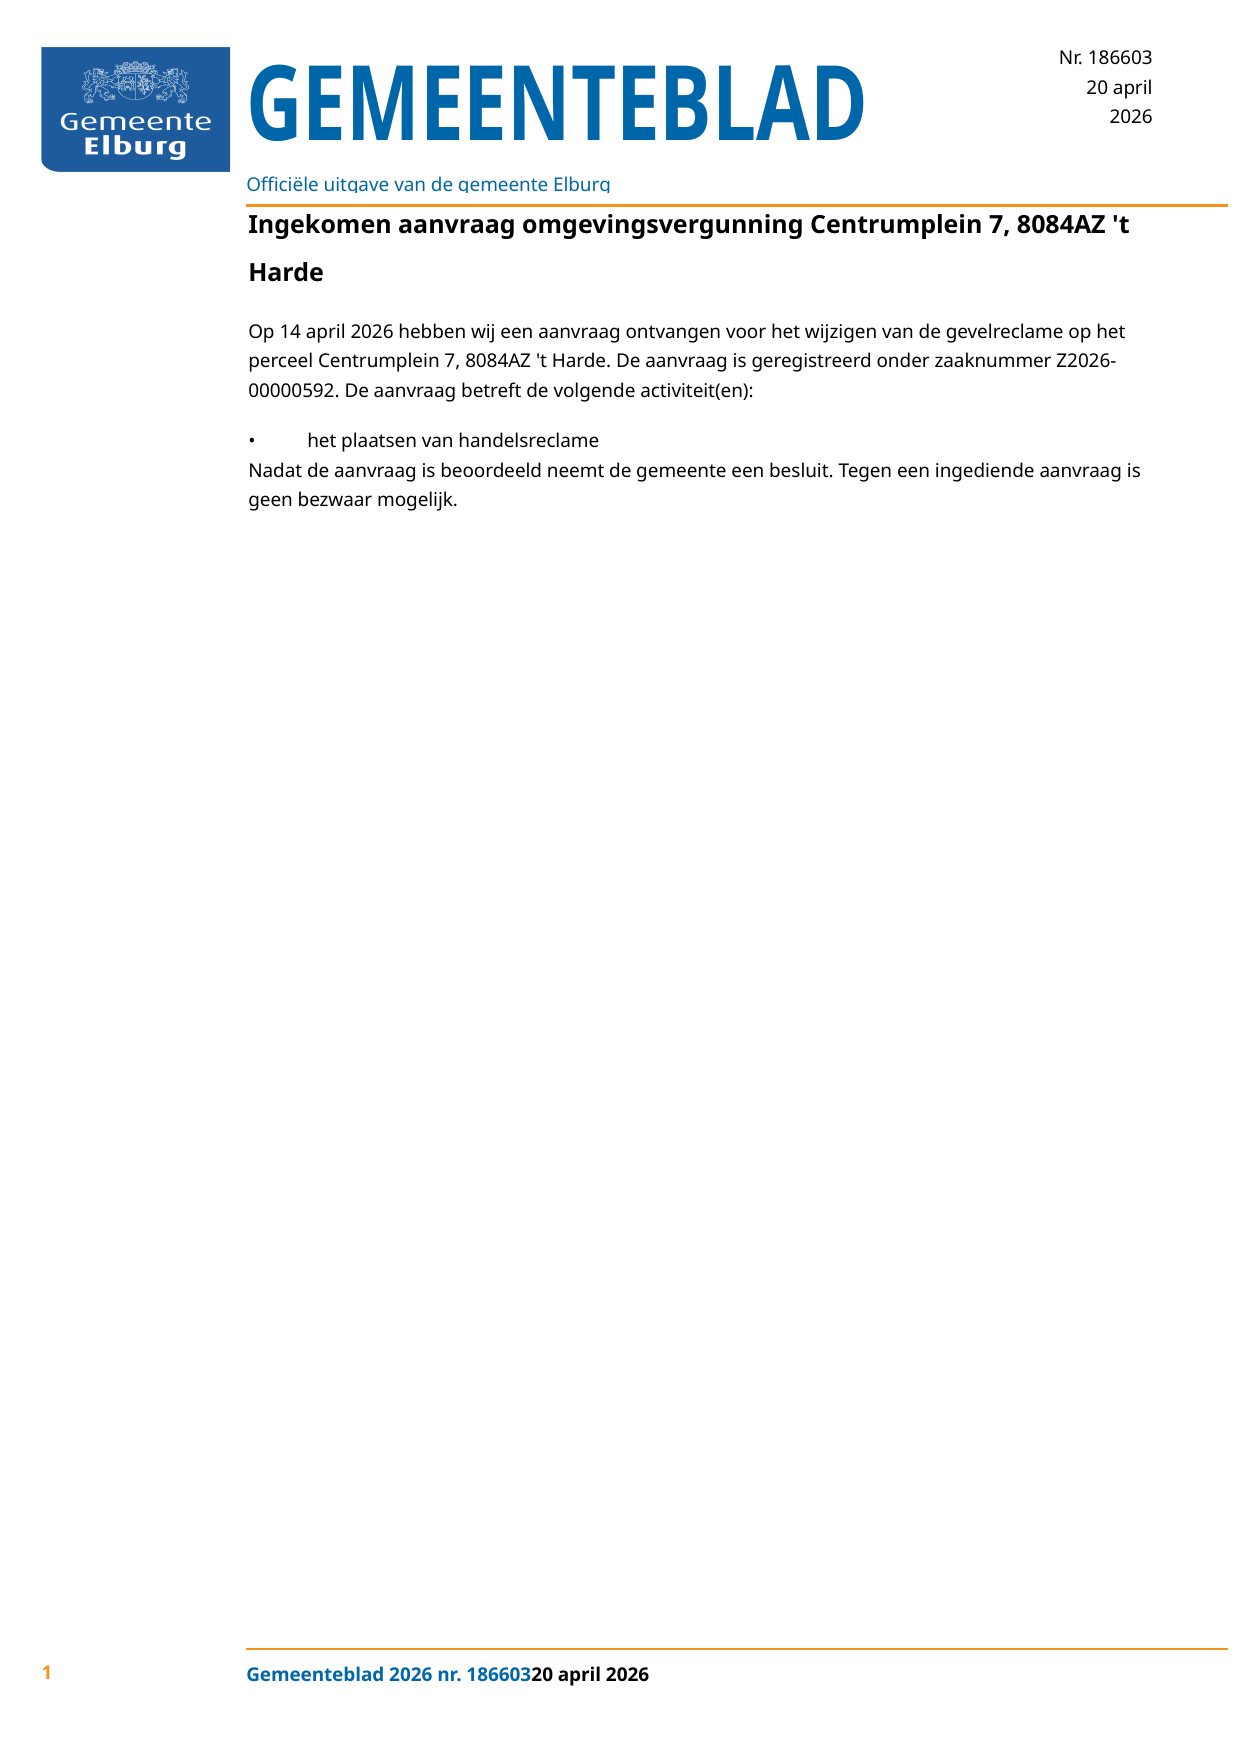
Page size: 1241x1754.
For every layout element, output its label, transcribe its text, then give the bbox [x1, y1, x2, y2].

text Op 14 april 2026 hebben wij een aanvraag ontvangen voor het wijzigen van de gevelreclame op het perceel Centrumplein 7, 8084AZ 't Harde. De aanvraag is geregistreerd onder zaaknummer Z2026-00000592. De aanvraag betreft de volgende activiteit(en): [248, 318, 1152, 403]
list het plaatsen van handelsreclame [248, 427, 1152, 453]
picture [41, 47, 231, 172]
text Nadat de aanvraag is beoordeeld neemt de gemeente een besluit. Tegen een ingediende aanvraag is geen bezwaar mogelijk. [248, 457, 1152, 512]
text Ingekomen aanvraag omgevingsvergunning Centrumplein 7, 8084AZ 't Harde [248, 207, 1152, 288]
